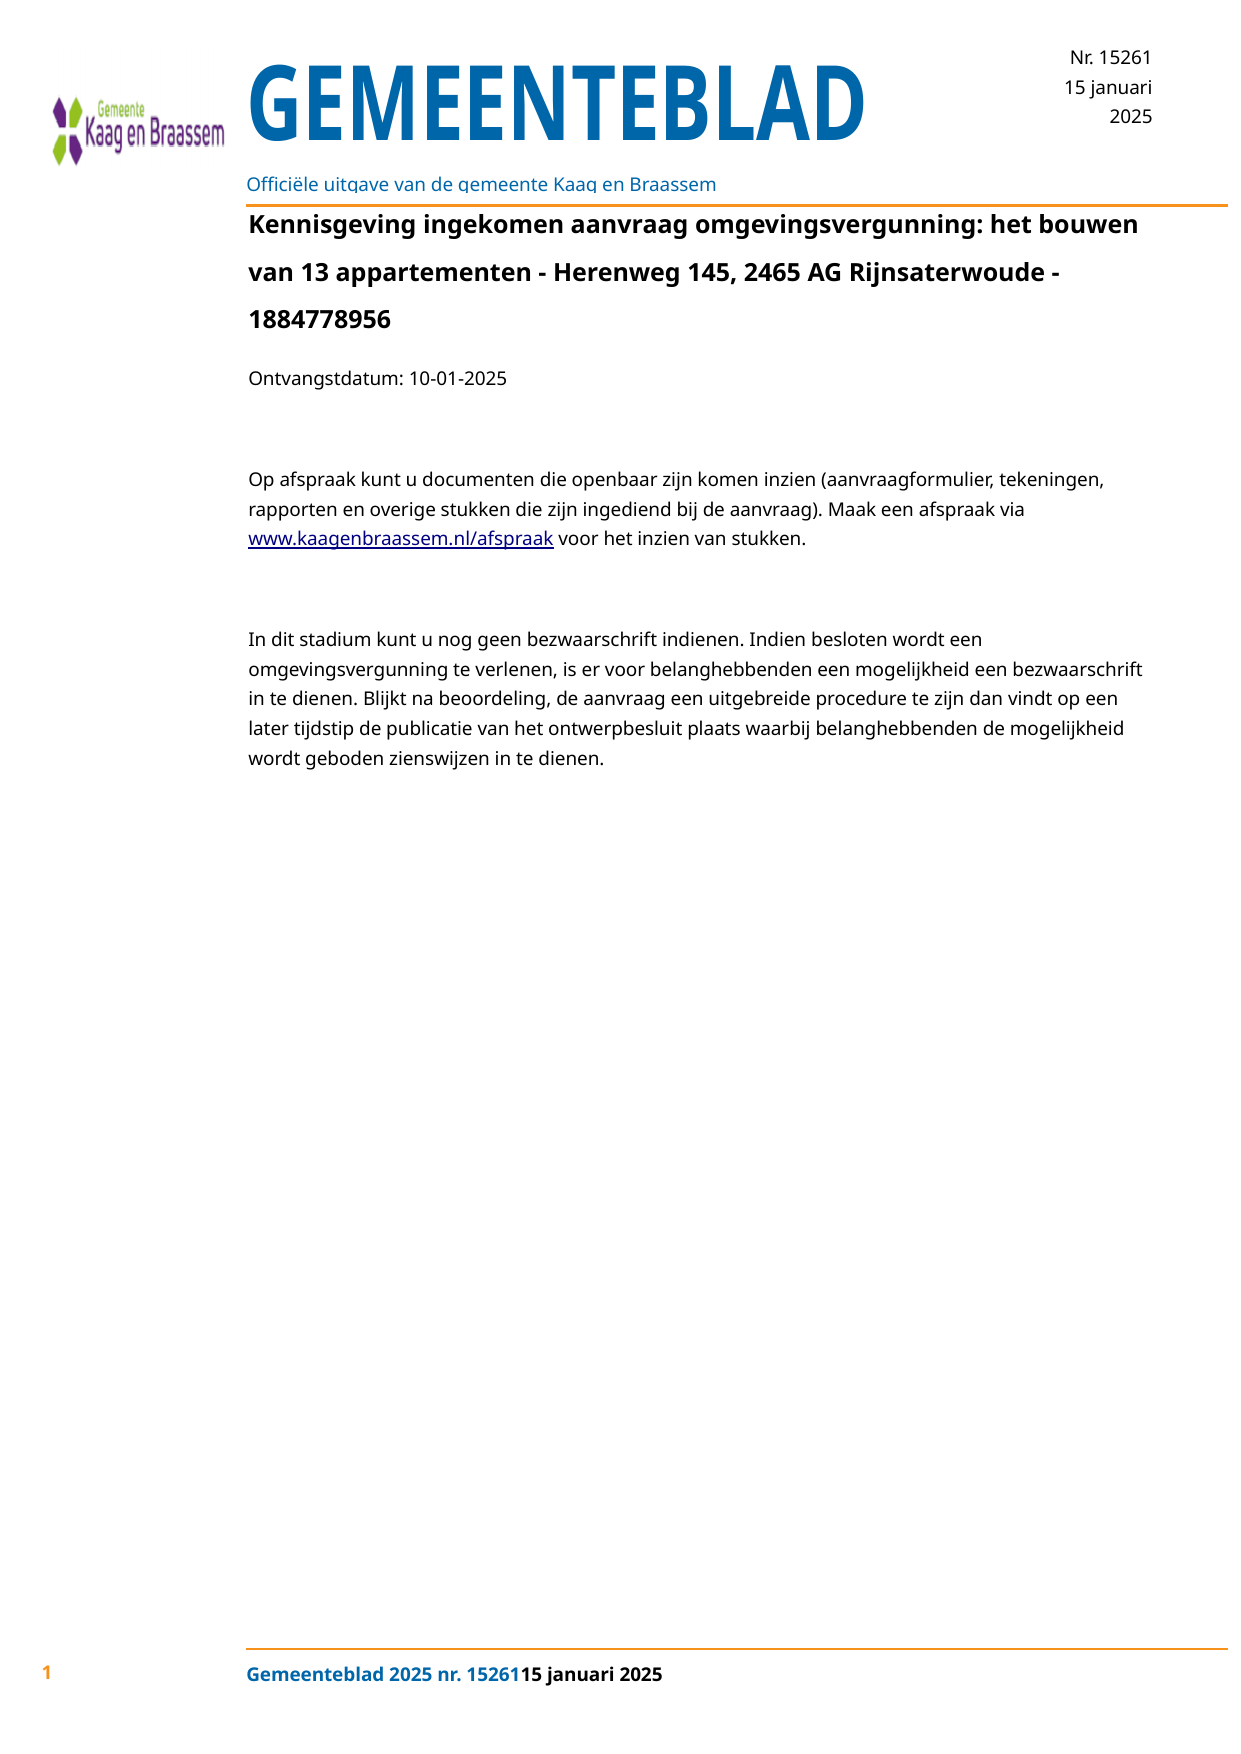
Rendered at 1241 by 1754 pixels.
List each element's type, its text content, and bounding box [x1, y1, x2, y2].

text Kennisgeving ingekomen aanvraag omgevingsvergunning: het bouwen van 13 appartementen - Herenweg 145, 2465 AG Rijnsaterwoude - 1884778956 [248, 207, 1152, 336]
text Op afspraak kunt u documenten die openbaar zijn komen inzien (aanvraagformulier, tekeningen, rapporten en overige stukken die zijn ingediend bij de aanvraag). Maak een afspraak via www.kaagenbraassem.nl/afspraak voor het inzien van stukken. [248, 466, 1152, 551]
text In dit stadium kunt u nog geen bezwaarschrift indienen. Indien besloten wordt een omgevingsvergunning te verlenen, is er voor belanghebbenden een mogelijkheid een bezwaarschrift in te dienen. Blijkt na beoordeling, de aanvraag een uitgebreide procedure te zijn dan vindt op een later tijdstip de publicatie van het ontwerpbesluit plaats waarbij belanghebbenden de mogelijkheid wordt geboden zienswijzen in te dienen. [248, 626, 1152, 770]
text Ontvangstdatum: 10-01-2025 [248, 366, 1152, 391]
picture [41, 47, 231, 172]
